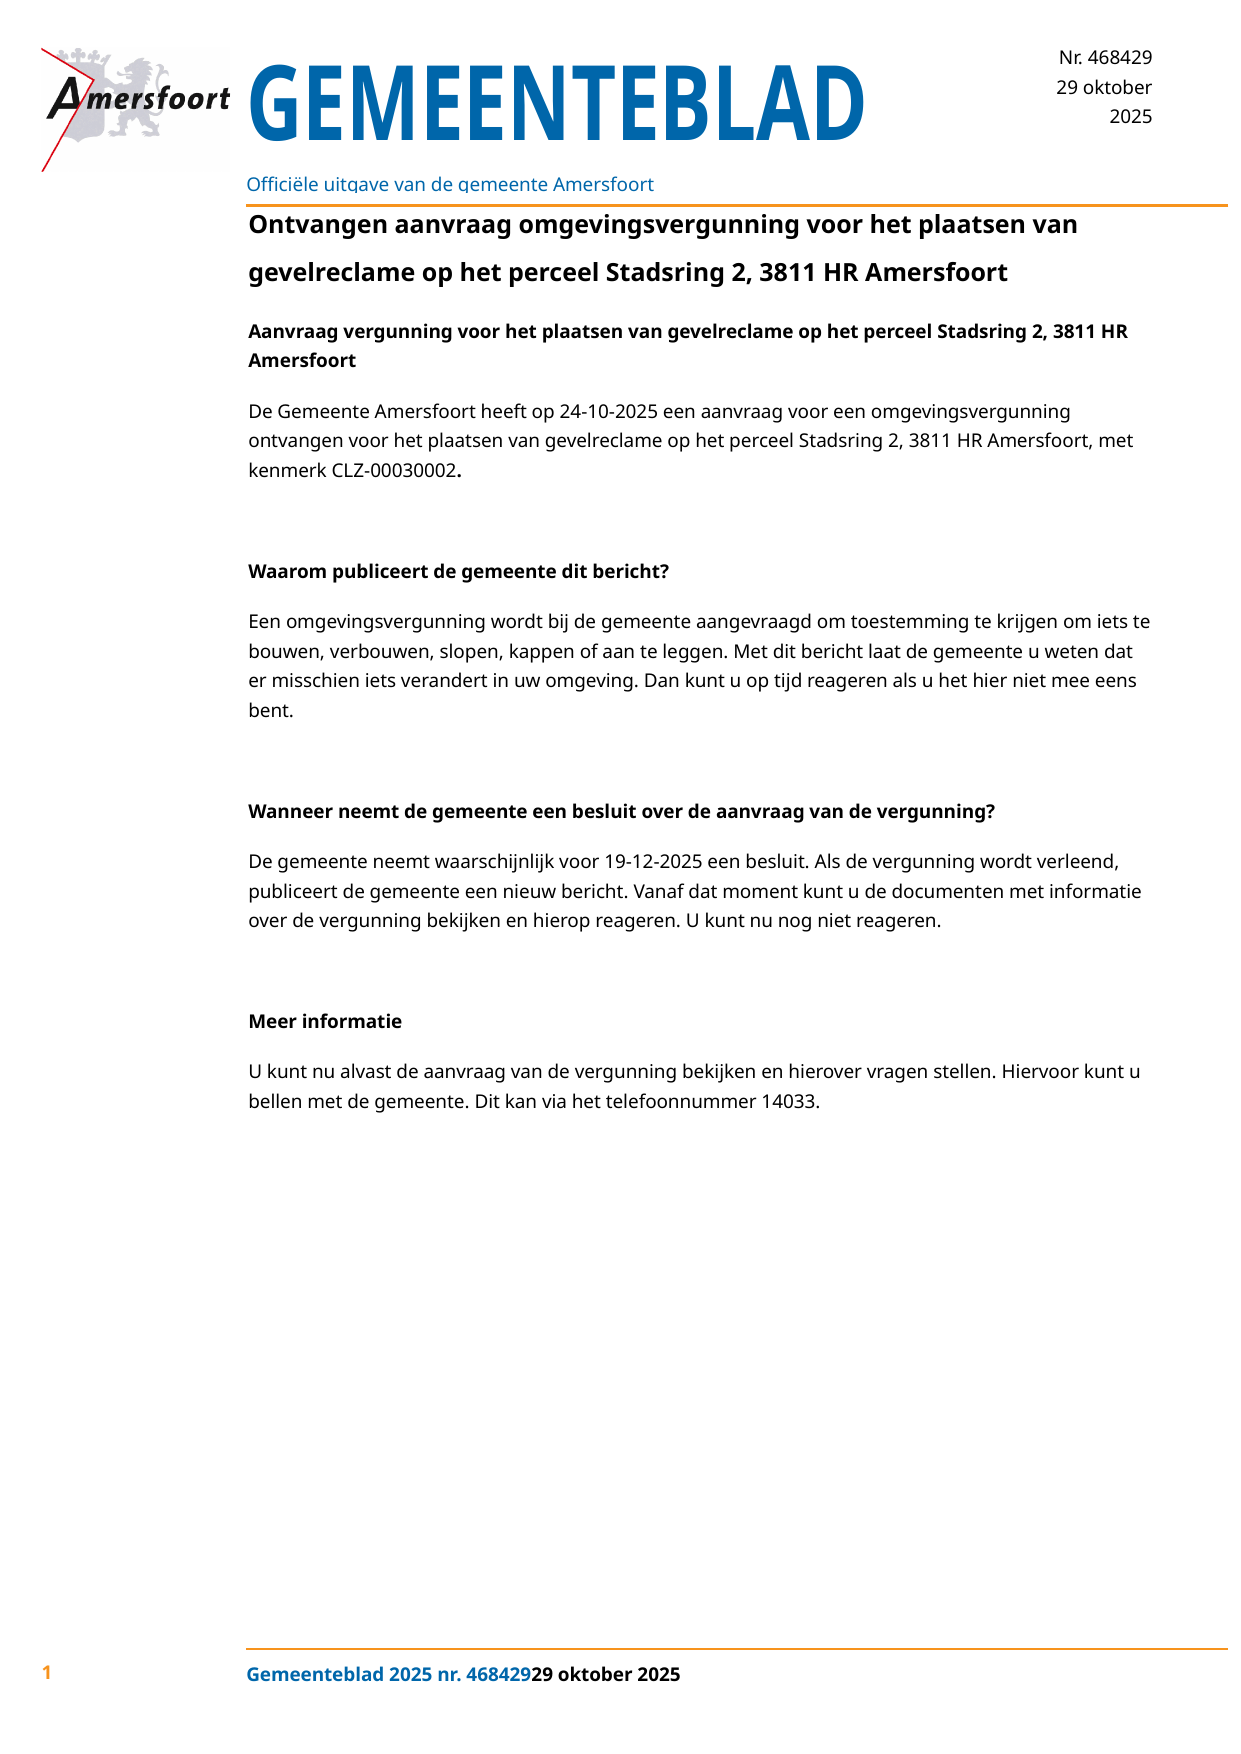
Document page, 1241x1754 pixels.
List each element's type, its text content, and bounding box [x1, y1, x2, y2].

text Een omgevingsvergunning wordt bij de gemeente aangevraagd om toestemming te krijgen om iets te bouwen, verbouwen, slopen, kappen of aan te leggen. Met dit bericht laat de gemeente u weten dat er misschien iets verandert in uw omgeving. Dan kunt u op tijd reageren als u het hier niet mee eens bent. [248, 608, 1152, 723]
text Meer informatie [248, 1008, 1152, 1034]
text Aanvraag vergunning voor het plaatsen van gevelreclame op het perceel Stadsring 2, 3811 HR Amersfoort [248, 318, 1152, 373]
picture [41, 47, 231, 172]
text Ontvangen aanvraag omgevingsvergunning voor het plaatsen van gevelreclame op het perceel Stadsring 2, 3811 HR Amersfoort [248, 207, 1152, 288]
text De gemeente neemt waarschijnlijk voor 19-12-2025 een besluit. Als de vergunning wordt verleend, publiceert de gemeente een nieuw bericht. Vanaf dat moment kunt u de documenten met informatie over de vergunning bekijken en hierop reageren. U kunt nu nog niet reageren. [248, 848, 1152, 933]
text Waarom publiceert de gemeente dit bericht? [248, 558, 1152, 584]
text U kunt nu alvast de aanvraag van de vergunning bekijken en hierover vragen stellen. Hiervoor kunt u bellen met de gemeente. Dit kan via het telefoonnummer 14033. [248, 1059, 1152, 1114]
text Wanneer neemt de gemeente een besluit over de aanvraag van de vergunning? [248, 798, 1152, 824]
text De Gemeente Amersfoort heeft op 24-10-2025 een aanvraag voor een omgevingsvergunning ontvangen voor het plaatsen van gevelreclame op het perceel Stadsring 2, 3811 HR Amersfoort, met kenmerk CLZ-00030002. [248, 398, 1152, 483]
